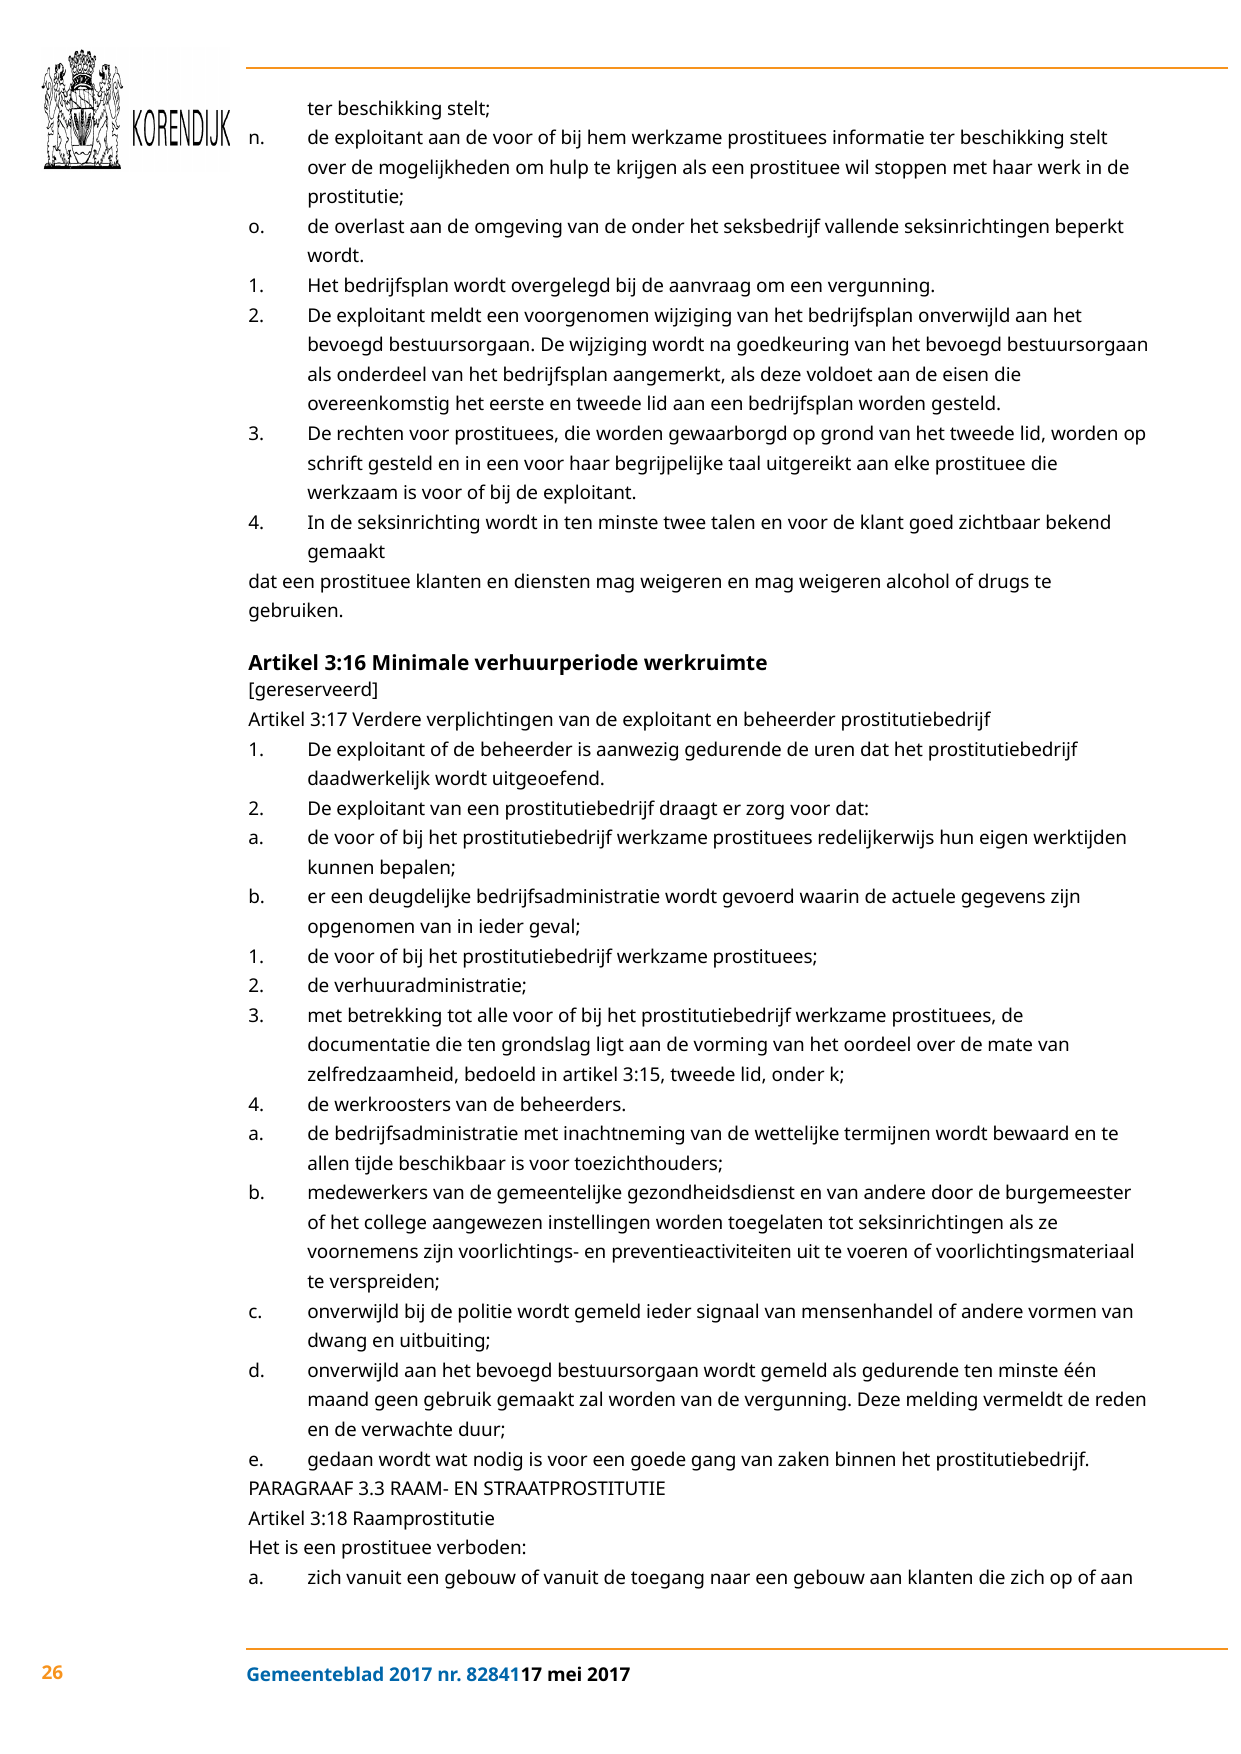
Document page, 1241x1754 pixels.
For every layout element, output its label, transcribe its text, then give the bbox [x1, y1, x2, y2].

list ter beschikking stelt; [248, 95, 1152, 121]
list medewerkers van de gemeentelijke gezondheidsdienst en van andere door de burgemeester of het college aangewezen instellingen worden toegelaten tot seksinrichtingen als ze voornemens zijn voorlichtings- en preventieactiviteiten uit te voeren of voorlichtingsmateriaal te verspreiden; [248, 1179, 1152, 1294]
list onverwijld bij de politie wordt gemeld ieder signaal van mensenhandel of andere vormen van dwang en uitbuiting; [248, 1298, 1152, 1353]
list De exploitant of de beheerder is aanwezig gedurende de uren dat het prostitutiebedrijf daadwerkelijk wordt uitgeoefend. [248, 736, 1152, 791]
text Artikel 3:16 Minimale verhuurperiode werkruimte [248, 648, 1152, 677]
list De exploitant van een prostitutiebedrijf draagt er zorg voor dat: [248, 795, 1152, 821]
list gedaan wordt wat nodig is voor een goede gang van zaken binnen het prostitutiebedrijf. [248, 1446, 1152, 1471]
list Het bedrijfsplan wordt overgelegd bij de aanvraag om een vergunning. [248, 272, 1152, 298]
list de werkroosters van de beheerders. [248, 1091, 1152, 1116]
text PARAGRAAF 3.3 RAAM- EN STRAATPROSTITUTIE [248, 1475, 1152, 1501]
list In de seksinrichting wordt in ten minste twee talen en voor de klant goed zichtbaar bekend gemaakt [248, 509, 1152, 564]
list de voor of bij het prostitutiebedrijf werkzame prostituees; [248, 943, 1152, 968]
list de bedrijfsadministratie met inachtneming van de wettelijke termijnen wordt bewaard en te allen tijde beschikbaar is voor toezichthouders; [248, 1120, 1152, 1176]
list de verhuuradministratie; [248, 972, 1152, 998]
list de voor of bij het prostitutiebedrijf werkzame prostituees redelijkerwijs hun eigen werktijden kunnen bepalen; [248, 824, 1152, 880]
list De exploitant meldt een voorgenomen wijziging van het bedrijfsplan onverwijld aan het bevoegd bestuursorgaan. De wijziging wordt na goedkeuring van het bevoegd bestuursorgaan als onderdeel van het bedrijfsplan aangemerkt, als deze voldoet aan de eisen die overeenkomstig het eerste en tweede lid aan een bedrijfsplan worden gesteld. [248, 302, 1152, 416]
text dat een prostituee klanten en diensten mag weigeren en mag weigeren alcohol of drugs te gebruiken. [248, 568, 1152, 623]
text [gereserveerd] [248, 677, 1152, 702]
list zich vanuit een gebouw of vanuit de toegang naar een gebouw aan klanten die zich op of aan [248, 1564, 1152, 1590]
picture [41, 47, 231, 172]
list de exploitant aan de voor of bij hem werkzame prostituees informatie ter beschikking stelt over de mogelijkheden om hulp te krijgen als een prostituee wil stoppen met haar werk in de prostitutie; [248, 124, 1152, 209]
text Het is een prostituee verboden: [248, 1534, 1152, 1560]
list er een deugdelijke bedrijfsadministratie wordt gevoerd waarin de actuele gegevens zijn opgenomen van in ieder geval; [248, 884, 1152, 939]
list met betrekking tot alle voor of bij het prostitutiebedrijf werkzame prostituees, de documentatie die ten grondslag ligt aan de vorming van het oordeel over de mate van zelfredzaamheid, bedoeld in artikel 3:15, tweede lid, onder k; [248, 1002, 1152, 1087]
text Artikel 3:17 Verdere verplichtingen van de exploitant en beheerder prostitutiebedrijf [248, 706, 1152, 732]
list de overlast aan de omgeving van de onder het seksbedrijf vallende seksinrichtingen beperkt wordt. [248, 213, 1152, 268]
list onverwijld aan het bevoegd bestuursorgaan wordt gemeld als gedurende ten minste één maand geen gebruik gemaakt zal worden van de vergunning. Deze melding vermeldt de reden en de verwachte duur; [248, 1357, 1152, 1442]
text Artikel 3:18 Raamprostitutie [248, 1505, 1152, 1531]
list De rechten voor prostituees, die worden gewaarborgd op grond van het tweede lid, worden op schrift gesteld en in een voor haar begrijpelijke taal uitgereikt aan elke prostituee die werkzaam is voor of bij de exploitant. [248, 420, 1152, 505]
